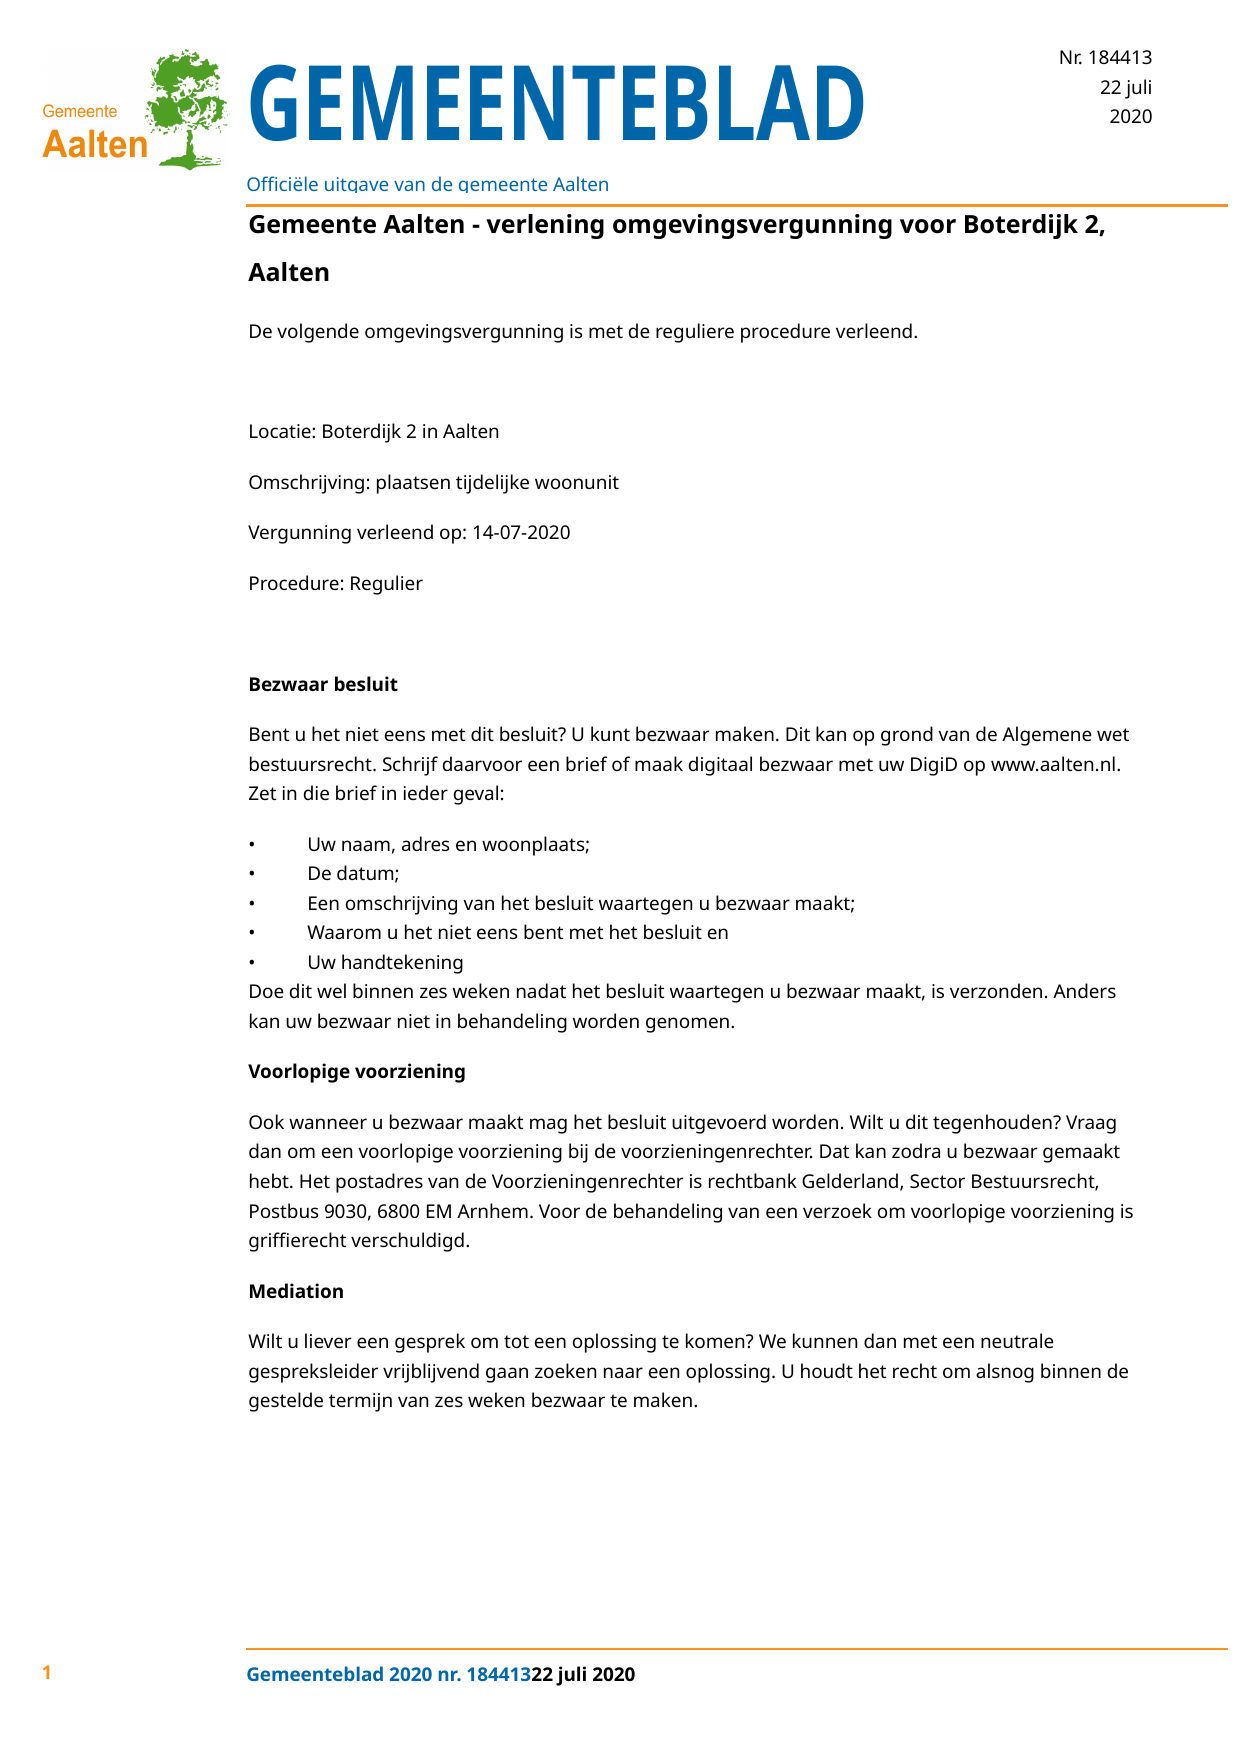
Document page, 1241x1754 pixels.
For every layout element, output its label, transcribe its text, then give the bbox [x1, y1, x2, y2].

list Uw naam, adres en woonplaats; [248, 831, 1152, 857]
text Bent u het niet eens met dit besluit? U kunt bezwaar maken. Dit kan op grond van de Algemene wet bestuursrecht. Schrijf daarvoor een brief of maak digitaal bezwaar met uw DigiD op www.aalten.nl. Zet in die brief in ieder geval: [248, 721, 1152, 806]
text Ook wanneer u bezwaar maakt mag het besluit uitgevoerd worden. Wilt u dit tegenhouden? Vraag dan om een voorlopige voorziening bij de voorzieningenrechter. Dat kan zodra u bezwaar gemaakt hebt. Het postadres van de Voorzieningenrechter is rechtbank Gelderland, Sector Bestuursrecht, Postbus 9030, 6800 EM Arnhem. Voor de behandeling van een verzoek om voorlopige voorziening is griffierecht verschuldigd. [248, 1109, 1152, 1253]
picture [41, 47, 231, 172]
text De volgende omgevingsvergunning is met de reguliere procedure verleend. [248, 318, 1152, 344]
list Uw handtekening [248, 949, 1152, 975]
text Locatie: Boterdijk 2 in Aalten [248, 419, 1152, 444]
list Waarom u het niet eens bent met het besluit en [248, 919, 1152, 945]
text Doe dit wel binnen zes weken nadat het besluit waartegen u bezwaar maakt, is verzonden. Anders kan uw bezwaar niet in behandeling worden genomen. [248, 979, 1152, 1034]
list De datum; [248, 860, 1152, 886]
text Procedure: Regulier [248, 570, 1152, 596]
text Wilt u liever een gesprek om tot een oplossing te komen? We kunnen dan met een neutrale gespreksleider vrijblijvend gaan zoeken naar een oplossing. U houdt het recht om alsnog binnen de gestelde termijn van zes weken bezwaar te maken. [248, 1328, 1152, 1413]
text Bezwaar besluit [248, 671, 1152, 697]
text Mediation [248, 1278, 1152, 1304]
text Gemeente Aalten - verlening omgevingsvergunning voor Boterdijk 2, Aalten [248, 207, 1152, 288]
text Voorlopige voorziening [248, 1059, 1152, 1084]
text Omschrijving: plaatsen tijdelijke woonunit [248, 469, 1152, 495]
list Een omschrijving van het besluit waartegen u bezwaar maakt; [248, 890, 1152, 916]
text Vergunning verleend op: 14-07-2020 [248, 519, 1152, 545]
